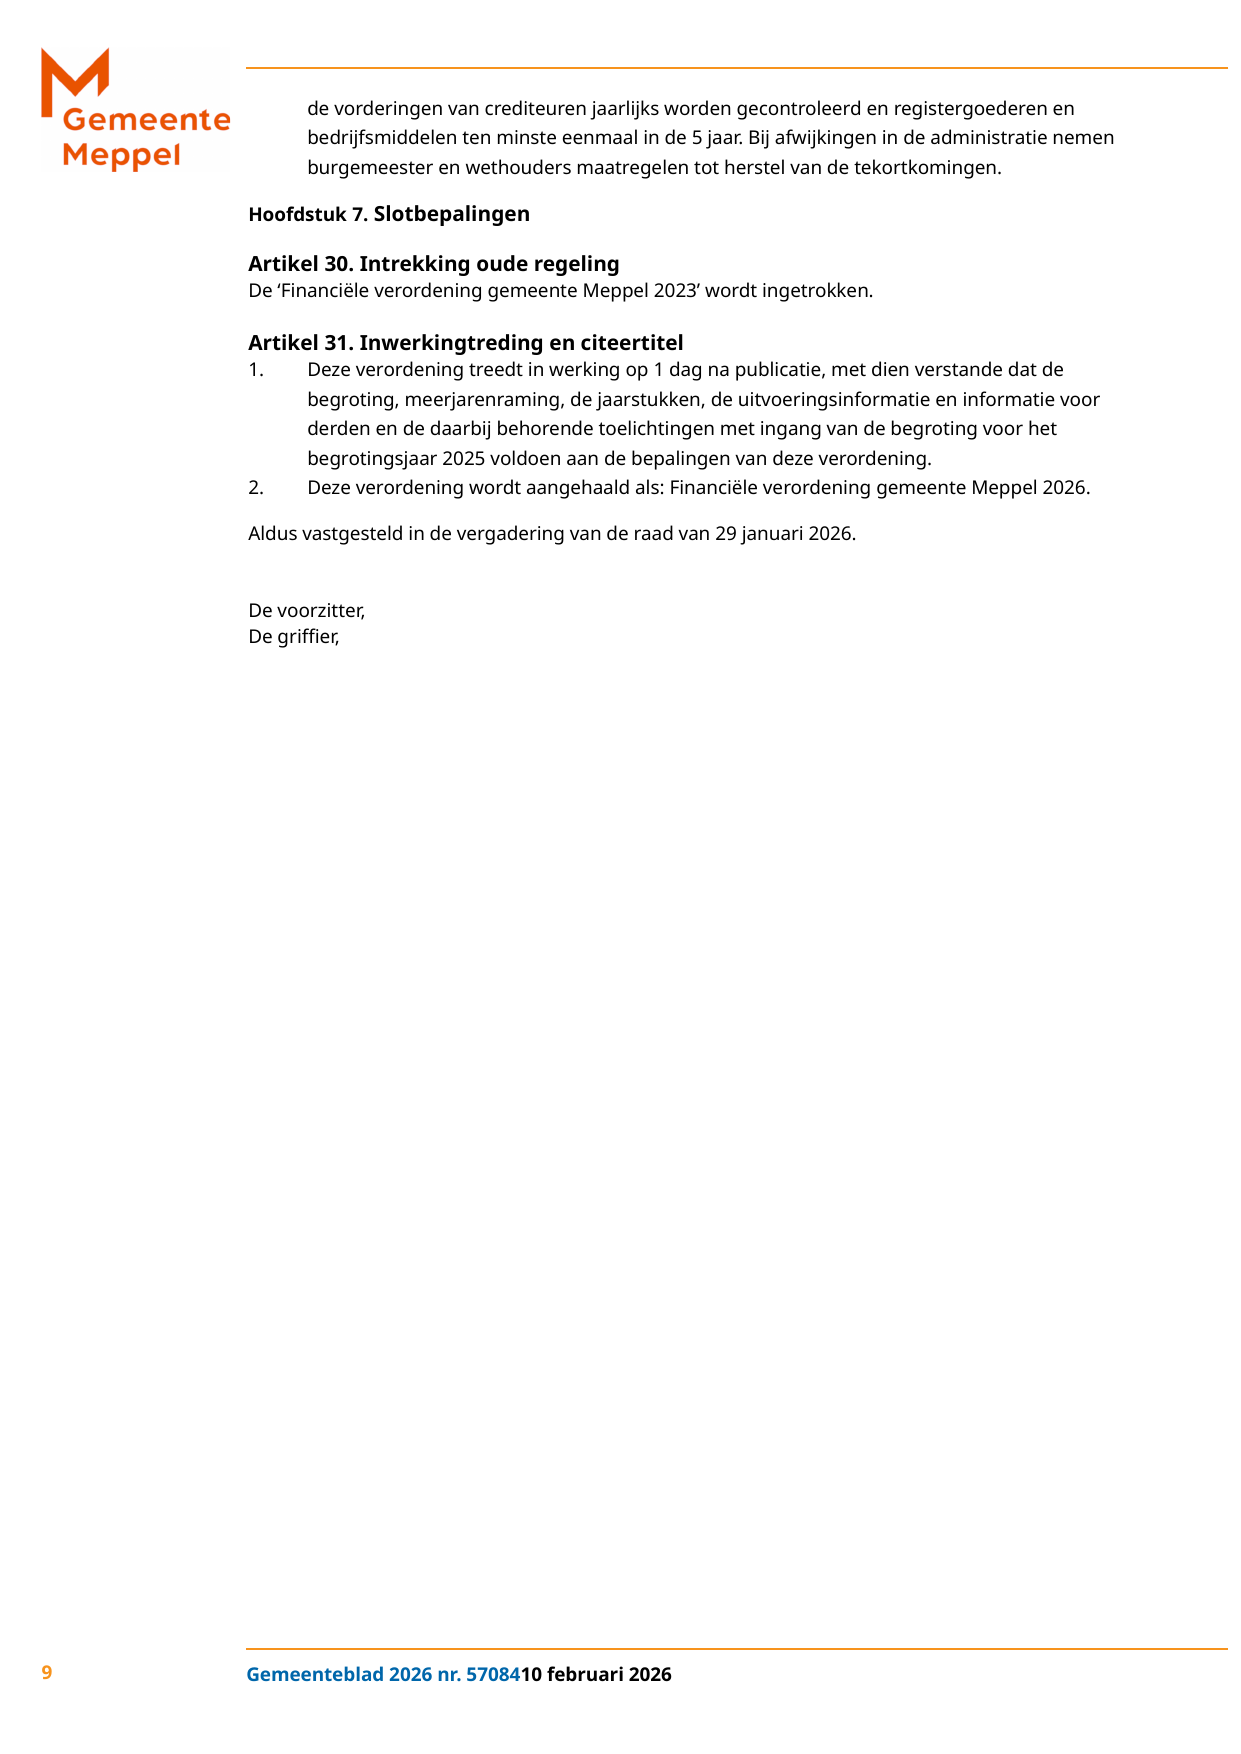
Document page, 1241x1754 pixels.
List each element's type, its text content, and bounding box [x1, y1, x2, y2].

list de vorderingen van crediteuren jaarlijks worden gecontroleerd en registergoederen en bedrijfsmiddelen ten minste eenmaal in de 5 jaar. Bij afwijkingen in de administratie nemen burgemeester en wethouders maatregelen tot herstel van de tekortkomingen. [248, 95, 1152, 180]
text De ‘Financiële verordening gemeente Meppel 2023’ wordt ingetrokken. [248, 277, 1152, 303]
text Aldus vastgesteld in de vergadering van de raad van 29 januari 2026. [248, 520, 1152, 546]
list Deze verordening treedt in werking op 1 dag na publicatie, met dien verstande dat de begroting, meerjarenraming, de jaarstukken, de uitvoeringsinformatie en informatie voor derden en de daarbij behorende toelichtingen met ingang van de begroting voor het begrotingsjaar 2025 voldoen aan de bepalingen van deze verordening. [248, 356, 1152, 471]
text Artikel 31. Inwerkingtreding en citeertitel [248, 328, 1152, 356]
picture [41, 47, 231, 172]
text De griffier, [248, 623, 1152, 649]
list Deze verordening wordt aangehaald als: Financiële verordening gemeente Meppel 2026. [248, 474, 1152, 500]
text Hoofdstuk 7. Slotbepalingen [248, 199, 1152, 228]
text De voorzitter, [248, 597, 1152, 623]
text Artikel 30. Intrekking oude regeling [248, 249, 1152, 277]
